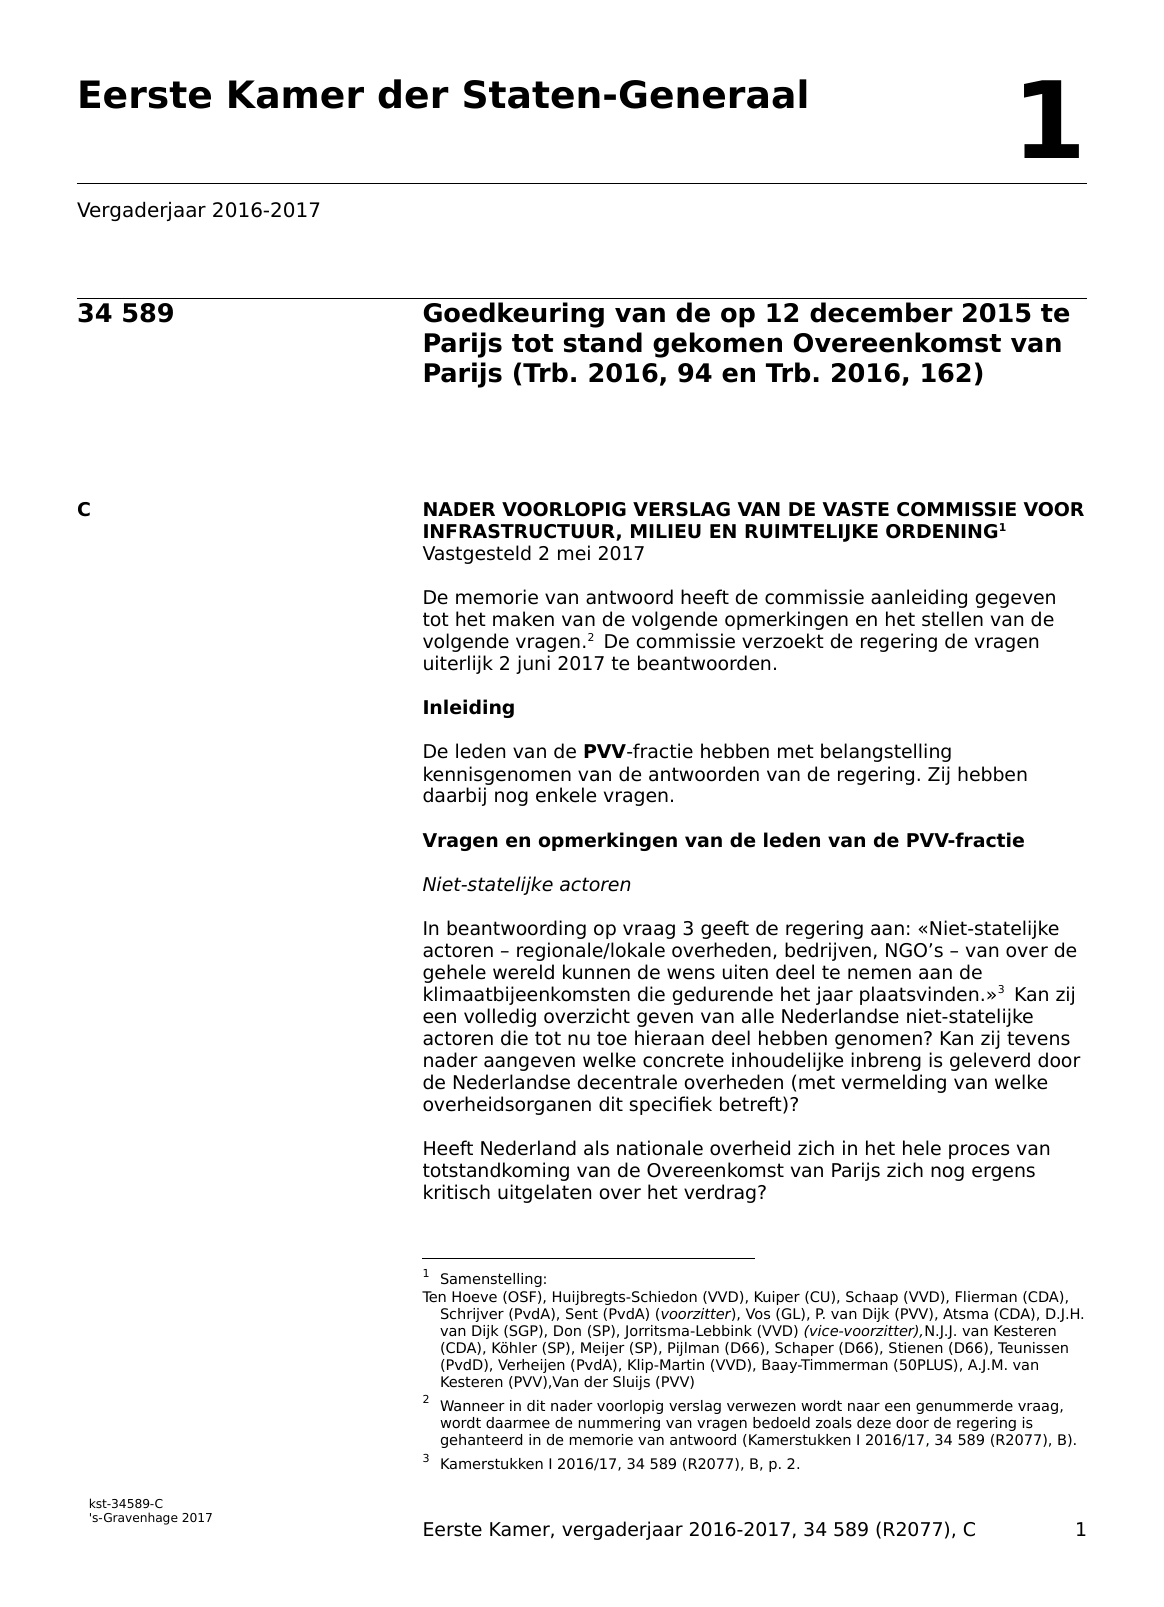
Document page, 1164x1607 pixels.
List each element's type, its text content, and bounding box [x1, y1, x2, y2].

text In beantwoording op vraag 3 geeft de regering aan: «Niet-statelijke actoren – regionale/lokale overheden, bedrijven, NGO’s – van over de gehele wereld kunnen de wens uiten deel te nemen aan de klimaatbijeenkomsten die gedurende het jaar plaatsvinden.» Kan zij een volledig overzicht geven van alle Nederlandse niet-statelijke actoren die tot nu toe hieraan deel hebben genomen? Kan zij tevens nader aangeven welke concrete inhoudelijke inbreng is geleverd door de Nederlandse decentrale overheden (met vermelding van welke overheidsorganen dit specifiek betreft)? [422, 918, 1087, 1116]
text 's-Gravenhage 2017 [88, 1511, 323, 1525]
subtitle Inleiding [422, 697, 1087, 719]
text Wanneer in dit nader voorlopig verslag verwezen wordt naar een genummerde vraag, wordt daarmee de nummering van vragen bedoeld zoals deze door de regering is gehanteerd in de memorie van antwoord (Kamerstukken I 2016/17, 34 589 (R2077), B). [422, 1393, 1087, 1449]
text Samenstelling: [422, 1267, 1087, 1289]
text Vastgesteld 2 mei 2017 [422, 543, 1087, 565]
text kst-34589-C [88, 1497, 323, 1511]
subtitle Vragen en opmerkingen van de leden van de PVV-fractie [422, 829, 1087, 852]
subtitle Niet-statelijke actoren [422, 874, 1087, 896]
subtitle 34 589 Goedkeuring van de op 12 december 2015 te Parijs tot stand gekomen Overeenkomst van Parijs (Trb. 2016, 94 en Trb. 2016, 162) [77, 299, 1087, 388]
text Heeft Nederland als nationale overheid zich in het hele proces van totstandkoming van de Overeenkomst van Parijs zich nog ergens kritisch uitgelaten over het verdrag? [422, 1138, 1087, 1204]
table_header Eerste Kamer der Staten-Generaal [77, 59, 886, 183]
table_cell Vergaderjaar 2016-2017 [77, 184, 1087, 298]
text Kamerstukken I 2016/17, 34 589 (R2077), B, p. 2. [422, 1452, 1087, 1474]
subtitle C NADER VOORLOPIG VERSLAG VAN DE VASTE COMMISSIE VOOR INFRASTRUCTUUR, MILIEU EN RUIMTELIJKE ORDENING [77, 499, 1087, 543]
text De memorie van antwoord heeft de commissie aanleiding gegeven tot het maken van de volgende opmerkingen en het stellen van de volgende vragen. De commissie verzoekt de regering de vragen uiterlijk 2 juni 2017 te beantwoorden. [422, 587, 1087, 675]
text De leden van de PVV-fractie hebben met belangstelling kennisgenomen van de antwoorden van de regering. Zij hebben daarbij nog enkele vragen. [422, 741, 1087, 807]
text Ten Hoeve (OSF), Huijbregts-Schiedon (VVD), Kuiper (CU), Schaap (VVD), Flierman (CDA), Schrijver (PvdA), Sent (PvdA) (voorzitter), Vos (GL), P. van Dijk (PVV), Atsma (CDA), D.J.H. van Dijk (SGP), Don (SP), Jorritsma-Lebbink (VVD) (vice-voorzitter),N.J.J. van Kesteren (CDA), Köhler (SP), Meijer (SP), Pijlman (D66), Schaper (D66), Stienen (D66), Teunissen (PvdD), Verheijen (PvdA), Klip-Martin (VVD), Baay-Timmerman (50PLUS), A.J.M. van Kesteren (PVV),Van der Sluijs (PVV) [422, 1289, 1087, 1391]
table_header 1 [886, 59, 1087, 183]
